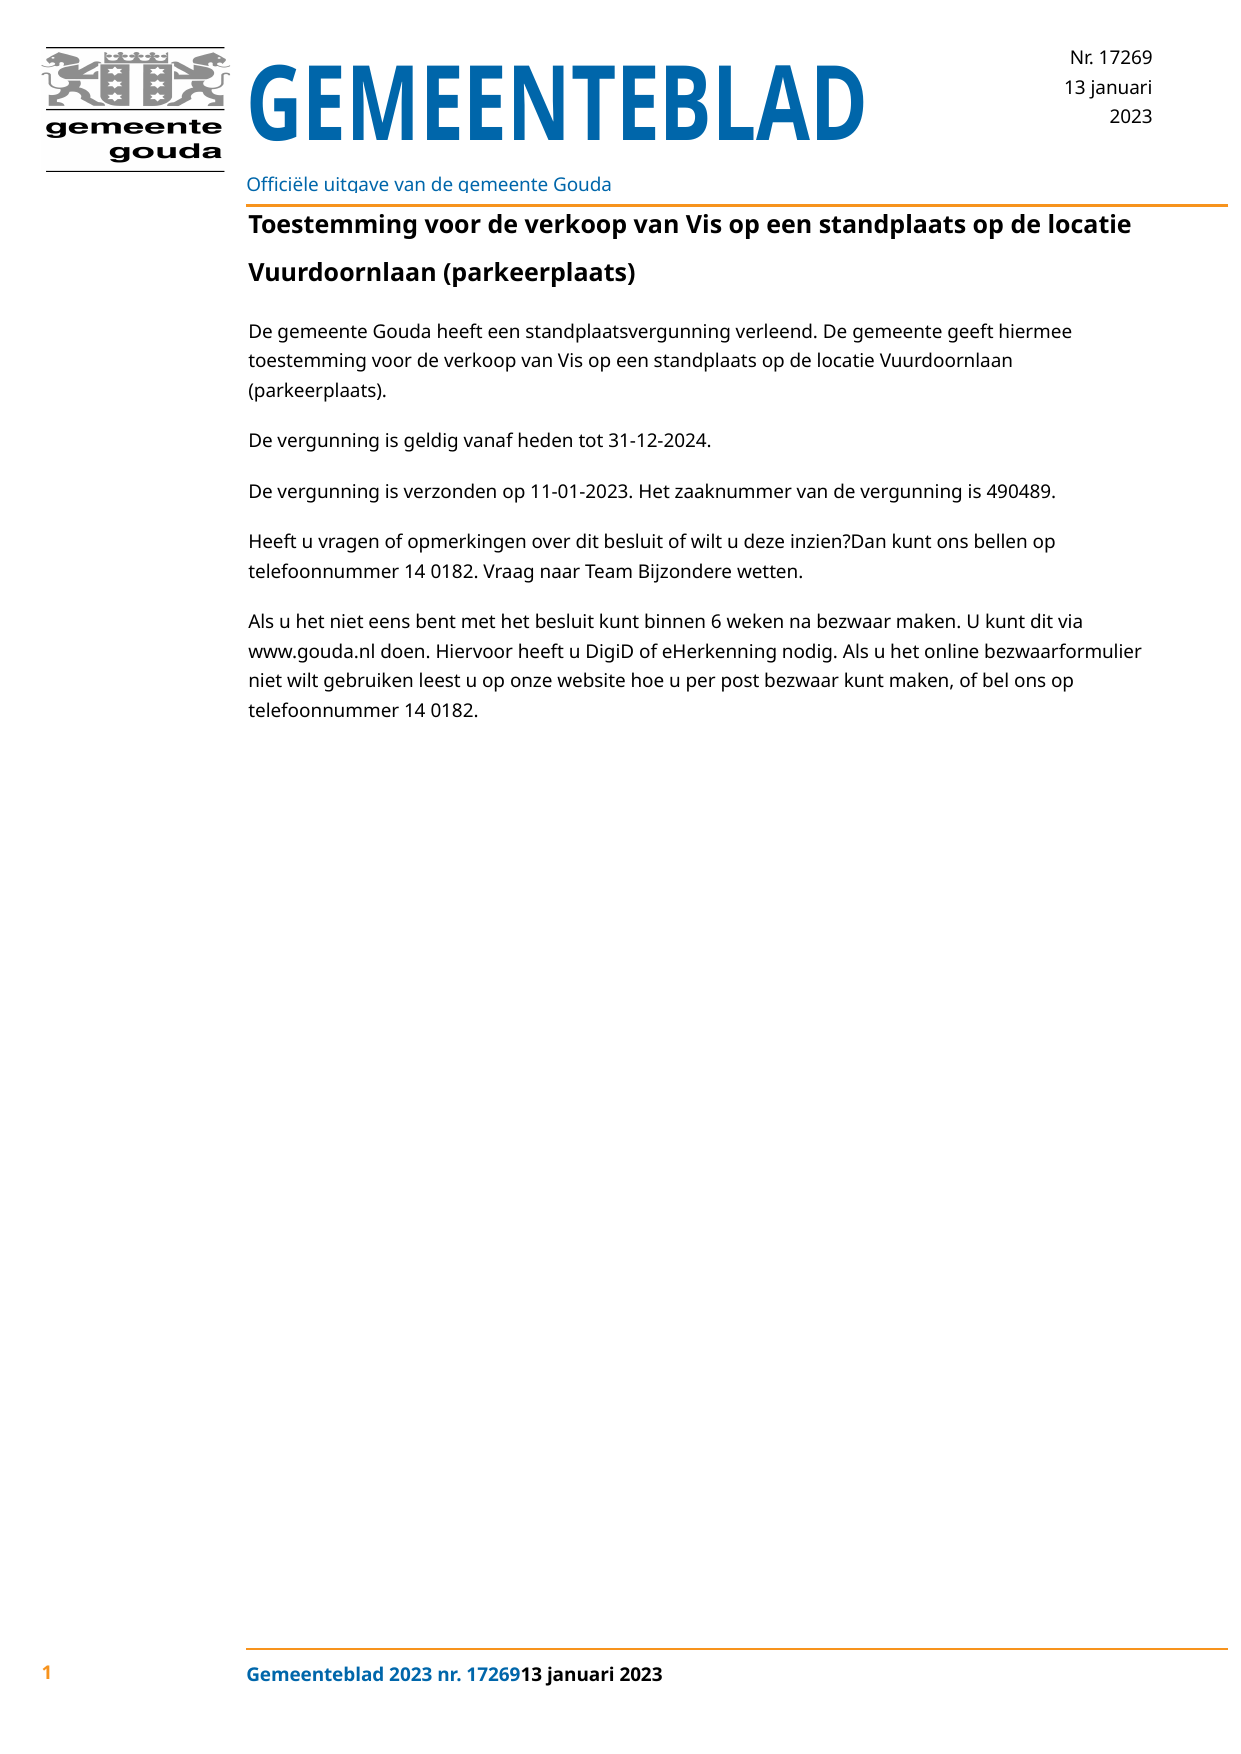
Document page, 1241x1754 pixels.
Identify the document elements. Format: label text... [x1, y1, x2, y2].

text Als u het niet eens bent met het besluit kunt binnen 6 weken na bezwaar maken. U kunt dit via www.gouda.nl doen. Hiervoor heeft u DigiD of eHerkenning nodig. Als u het online bezwaarformulier niet wilt gebruiken leest u op onze website hoe u per post bezwaar kunt maken, of bel ons op telefoonnummer 14 0182. [248, 608, 1152, 723]
text De gemeente Gouda heeft een standplaatsvergunning verleend. De gemeente geeft hiermee toestemming voor de verkoop van Vis op een standplaats op de locatie Vuurdoornlaan (parkeerplaats). [248, 318, 1152, 403]
picture [41, 47, 231, 172]
text De vergunning is verzonden op 11-01-2023. Het zaaknummer van de vergunning is 490489. [248, 478, 1152, 504]
text Toestemming voor de verkoop van Vis op een standplaats op de locatie Vuurdoornlaan (parkeerplaats) [248, 207, 1152, 288]
text Heeft u vragen of opmerkingen over dit besluit of wilt u deze inzien?Dan kunt ons bellen op telefoonnummer 14 0182. Vraag naar Team Bijzondere wetten. [248, 528, 1152, 584]
text De vergunning is geldig vanaf heden tot 31-12-2024. [248, 427, 1152, 453]
